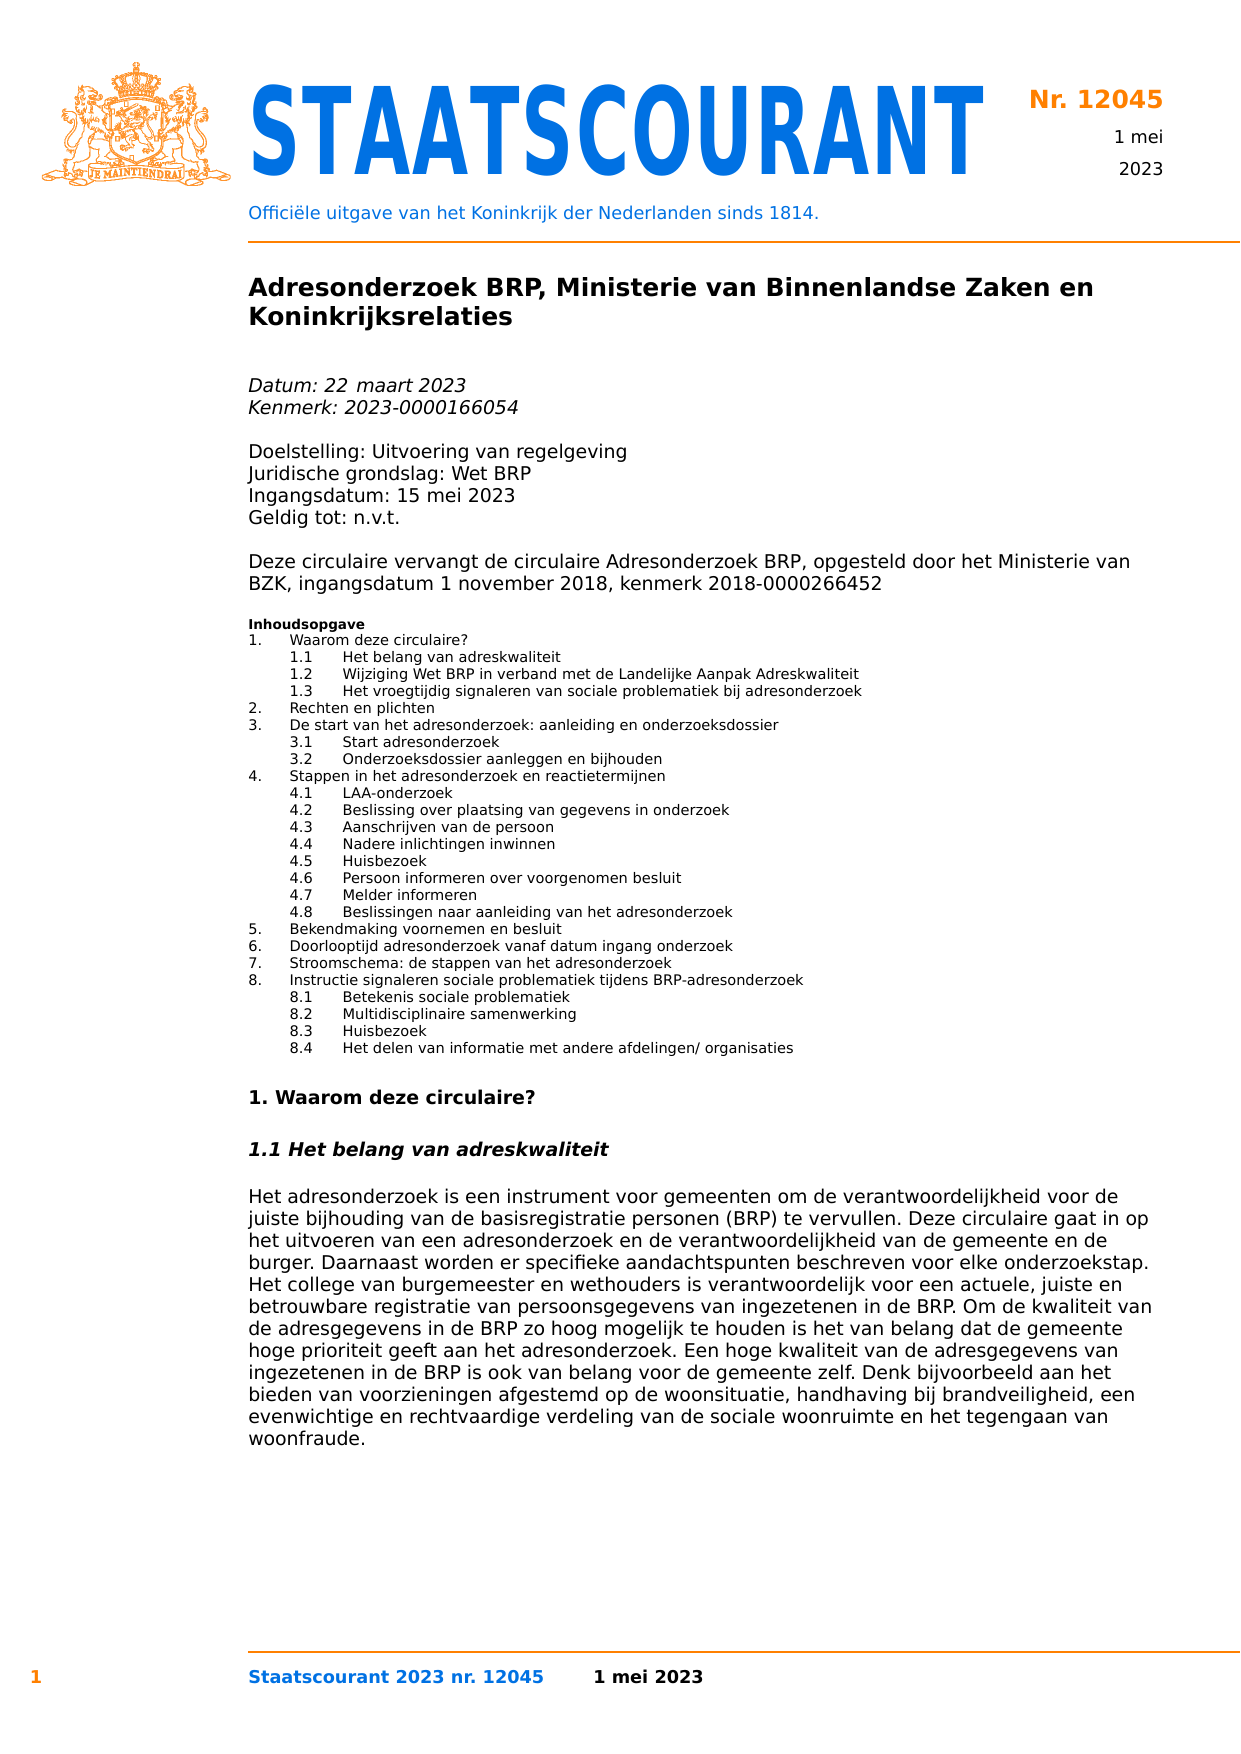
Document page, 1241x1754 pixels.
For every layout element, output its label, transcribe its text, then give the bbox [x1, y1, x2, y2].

table_cell 4.5 [284, 853, 337, 870]
text Juridische grondslag: Wet BRP [248, 463, 1163, 485]
table_cell Het vroegtijdig signaleren van sociale problematiek bij adresonderzoek [337, 683, 1163, 700]
table_cell Persoon informeren over voorgenomen besluit [337, 870, 1163, 887]
table_cell 4. [248, 768, 283, 785]
table_cell Het delen van informatie met andere afdelingen/ organisaties [337, 1040, 1163, 1057]
table_cell [248, 1006, 283, 1023]
table_cell 2. [248, 700, 283, 717]
table_cell Multidisciplinaire samenwerking [337, 1006, 1163, 1023]
table_cell [248, 904, 283, 921]
table_cell Officiële uitgave van het Koninkrijk der Nederlanden sinds 1814. [248, 203, 1240, 241]
table_cell 4.6 [284, 870, 337, 887]
table_cell [248, 785, 283, 802]
table_cell 4.8 [284, 904, 337, 921]
table_cell Doorlooptijd adresonderzoek vanaf datum ingang onderzoek [284, 938, 1163, 955]
text Doelstelling: Uitvoering van regelgeving [248, 441, 1163, 463]
table_cell De start van het adresonderzoek: aanleiding en onderzoeksdossier [284, 717, 1163, 734]
text Deze circulaire vervangt de circulaire Adresonderzoek BRP, opgesteld door het Ministerie van BZK, ingangsdatum 1 november 2018, kenmerk 2018-0000266452 [248, 551, 1163, 595]
table_cell 4.4 [284, 836, 337, 853]
picture [41, 62, 231, 186]
text Het adresonderzoek is een instrument voor gemeenten om de verantwoordelijkheid voor de juiste bijhouding van de basisregistratie personen (BRP) te vervullen. Deze circulaire gaat in op het uitvoeren van een adresonderzoek en de verantwoordelijkheid van de gemeente en de burger. Daarnaast worden er specifieke aandachtspunten beschreven voor elke onderzoekstap. [248, 1186, 1163, 1274]
table_cell [248, 836, 283, 853]
table_cell [248, 853, 283, 870]
table_cell 7. [248, 955, 283, 972]
table_cell [248, 666, 283, 683]
table_header STAATSCOURANT [248, 62, 998, 203]
table_cell Stroomschema: de stappen van het adresonderzoek [284, 955, 1163, 972]
table_cell 4.2 [284, 802, 337, 819]
table_header Inhoudsopgave [248, 617, 1163, 632]
table_cell 2023 [998, 153, 1240, 203]
table_cell 8.1 [284, 989, 337, 1006]
table_cell 8.4 [284, 1040, 337, 1057]
table_cell Onderzoeksdossier aanleggen en bijhouden [337, 751, 1163, 768]
text Geldig tot: n.v.t. [248, 507, 1163, 529]
table_cell [248, 1040, 283, 1057]
table_cell Bekendmaking voornemen en besluit [284, 921, 1163, 938]
text Ingangsdatum: 15 mei 2023 [248, 485, 1163, 507]
table_cell [248, 751, 283, 768]
table_cell [248, 989, 283, 1006]
table_cell 8. [248, 972, 283, 989]
table_cell LAA-onderzoek [337, 785, 1163, 802]
table_cell 4.1 [284, 785, 337, 802]
table_cell 1 mei [998, 121, 1240, 153]
table_cell [248, 887, 283, 904]
text Datum: 22 maart 2023 [248, 375, 1163, 397]
table_cell 8.2 [284, 1006, 337, 1023]
table_cell [248, 802, 283, 819]
table_cell Huisbezoek [337, 1023, 1163, 1040]
subtitle Adresonderzoek BRP, Ministerie van Binnenlandse Zaken en Koninkrijksrelaties [248, 273, 1163, 331]
table_cell 3.2 [284, 751, 337, 768]
table_cell Melder informeren [337, 887, 1163, 904]
subtitle 1.1 Het belang van adreskwaliteit [248, 1139, 1163, 1161]
table_cell 6. [248, 938, 283, 955]
table_cell 5. [248, 921, 283, 938]
table_cell Start adresonderzoek [337, 734, 1163, 751]
table_cell Huisbezoek [337, 853, 1163, 870]
table_cell Instructie signaleren sociale problematiek tijdens BRP-adresonderzoek [284, 972, 1163, 989]
table_cell 4.3 [284, 819, 337, 836]
table_cell 1.3 [284, 683, 337, 700]
table_cell 8.3 [284, 1023, 337, 1040]
table_cell Waarom deze circulaire? [284, 632, 1163, 649]
table_cell 1. [248, 632, 283, 649]
table_cell [248, 1023, 283, 1040]
table_header [25, 62, 248, 241]
table_cell Beslissing over plaatsing van gegevens in onderzoek [337, 802, 1163, 819]
text Kenmerk: 2023-0000166054 [248, 397, 1163, 419]
table_cell 3. [248, 717, 283, 734]
table_header Nr. 12045 [998, 62, 1240, 121]
table_cell Stappen in het adresonderzoek en reactietermijnen [284, 768, 1163, 785]
table_cell 4.7 [284, 887, 337, 904]
table_cell Betekenis sociale problematiek [337, 989, 1163, 1006]
table_cell Rechten en plichten [284, 700, 1163, 717]
table_cell [248, 819, 283, 836]
table_cell 3.1 [284, 734, 337, 751]
table_cell 1.2 [284, 666, 337, 683]
table_cell Het belang van adreskwaliteit [337, 649, 1163, 666]
table_cell [248, 734, 283, 751]
text Het college van burgemeester en wethouders is verantwoordelijk voor een actuele, juiste en betrouwbare registratie van persoonsgegevens van ingezetenen in de BRP. Om de kwaliteit van de adresgegevens in de BRP zo hoog mogelijk te houden is het van belang dat de gemeente hoge prioriteit geeft aan het adresonderzoek. Een hoge kwaliteit van de adresgegevens van ingezetenen in de BRP is ook van belang voor de gemeente zelf. Denk bijvoorbeeld aan het bieden van voorzieningen afgestemd op de woonsituatie, handhaving bij brandveiligheid, een evenwichtige en rechtvaardige verdeling van de sociale woonruimte en het tegengaan van woonfraude. [248, 1274, 1163, 1449]
table_cell Beslissingen naar aanleiding van het adresonderzoek [337, 904, 1163, 921]
table_cell 1.1 [284, 649, 337, 666]
table_cell [248, 683, 283, 700]
table_cell Wijziging Wet BRP in verband met de Landelijke Aanpak Adreskwaliteit [337, 666, 1163, 683]
table_cell Nadere inlichtingen inwinnen [337, 836, 1163, 853]
subtitle 1. Waarom deze circulaire? [248, 1087, 1163, 1109]
table_cell [248, 649, 283, 666]
table_cell Aanschrijven van de persoon [337, 819, 1163, 836]
table_cell [248, 870, 283, 887]
